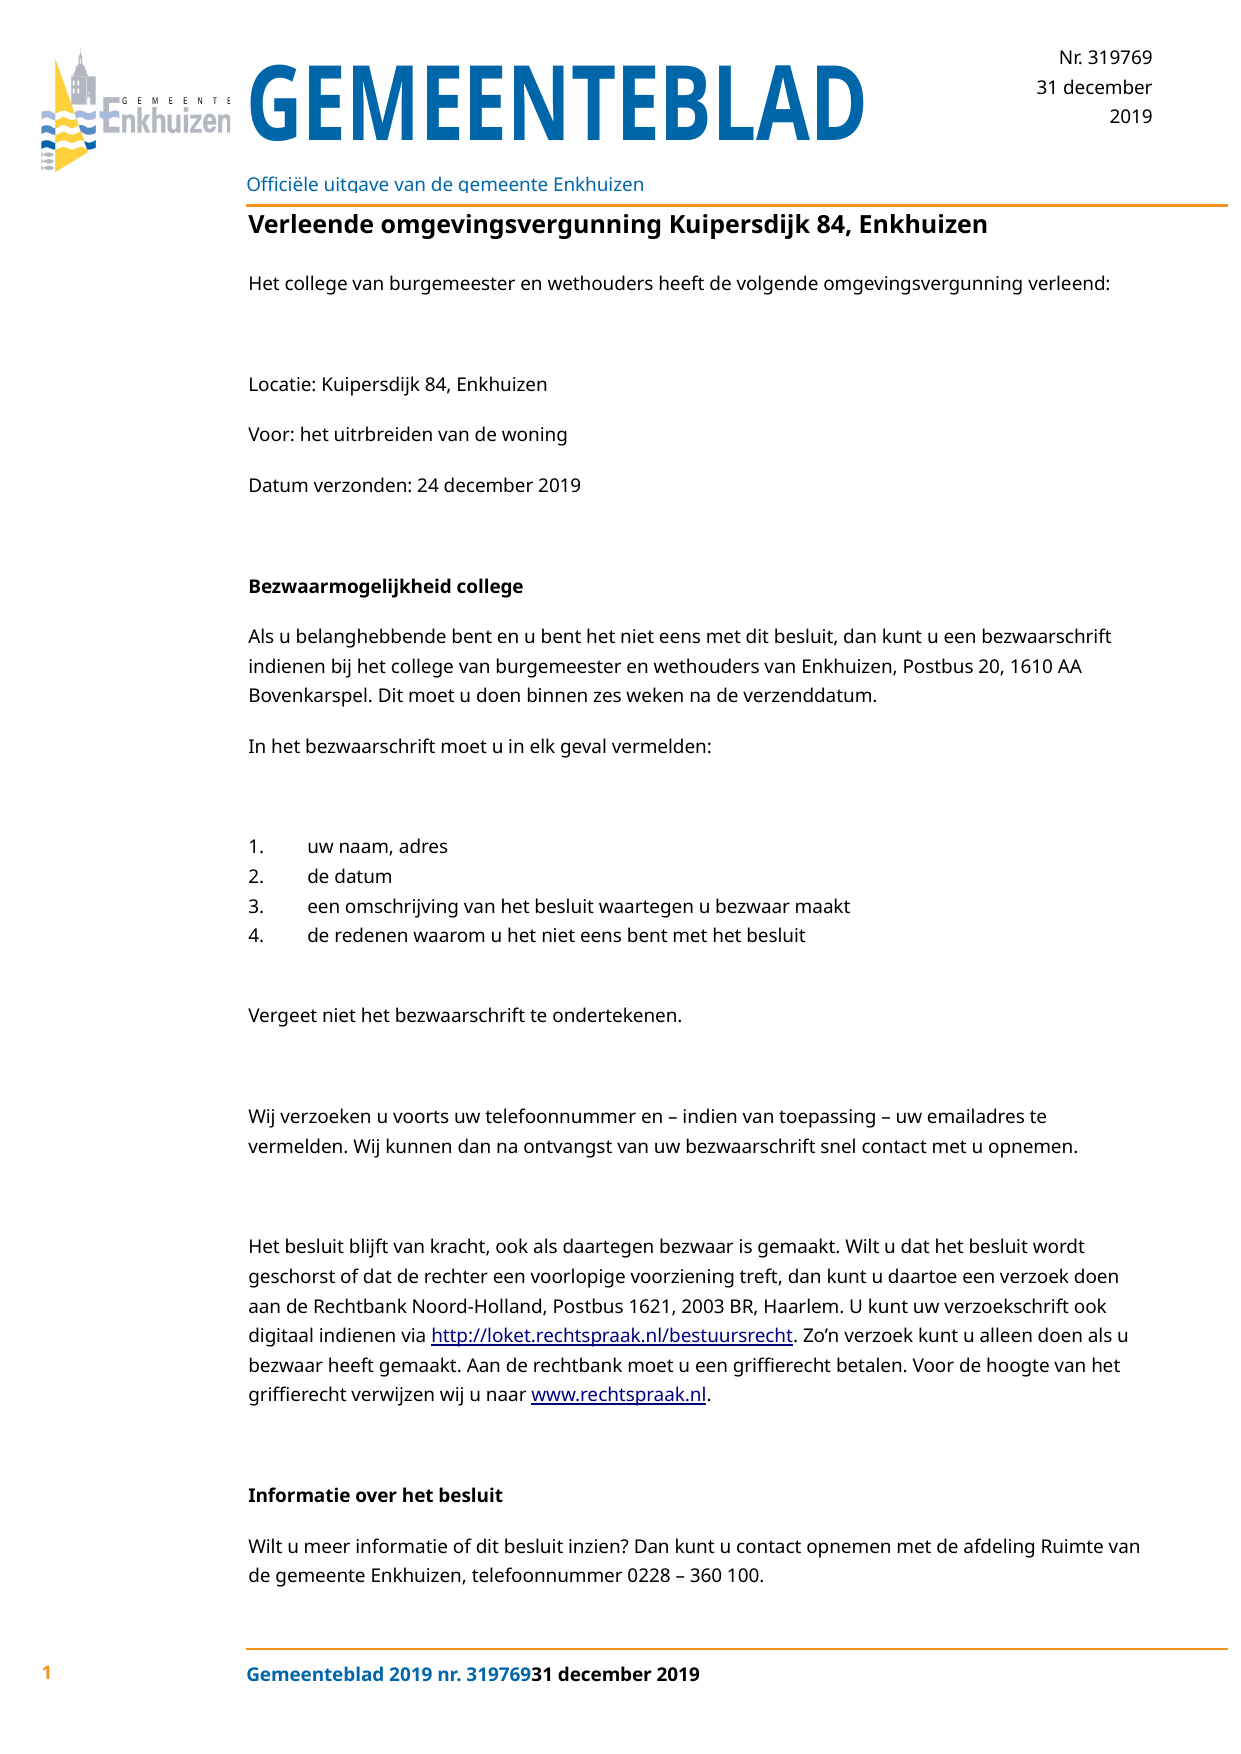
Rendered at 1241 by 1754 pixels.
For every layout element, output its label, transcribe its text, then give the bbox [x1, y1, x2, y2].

text Verleende omgevingsvergunning Kuipersdijk 84, Enkhuizen [248, 207, 1152, 241]
text In het bezwaarschrift moet u in elk geval vermelden: [248, 733, 1152, 758]
text Wilt u meer informatie of dit besluit inzien? Dan kunt u contact opnemen met de afdeling Ruimte van de gemeente Enkhuizen, telefoonnummer 0228 – 360 100. [248, 1533, 1152, 1588]
picture [41, 47, 231, 172]
text Informatie over het besluit [248, 1482, 1152, 1508]
text Voor: het uitrbreiden van de woning [248, 422, 1152, 447]
list de datum [248, 863, 1152, 889]
text Het besluit blijft van kracht, ook als daartegen bezwaar is gemaakt. Wilt u dat het besluit wordt geschorst of dat de rechter een voorlopige voorziening treft, dan kunt u daartoe een verzoek doen aan de Rechtbank Noord-Holland, Postbus 1621, 2003 BR, Haarlem. U kunt uw verzoekschrift ook digitaal indienen via http://loket.rechtspraak.nl/bestuursrecht. Zo’n verzoek kunt u alleen doen als u bezwaar heeft gemaakt. Aan de rechtbank moet u een griffierecht betalen. Voor de hoogte van het griffierecht verwijzen wij u naar www.rechtspraak.nl. [248, 1234, 1152, 1407]
text Het college van burgemeester en wethouders heeft de volgende omgevingsvergunning verleend: [248, 270, 1152, 296]
text Datum verzonden: 24 december 2019 [248, 472, 1152, 498]
text Locatie: Kuipersdijk 84, Enkhuizen [248, 371, 1152, 397]
list de redenen waarom u het niet eens bent met het besluit [248, 922, 1152, 948]
text Vergeet niet het bezwaarschrift te ondertekenen. [248, 1002, 1152, 1028]
text Als u belanghebbende bent en u bent het niet eens met dit besluit, dan kunt u een bezwaarschrift indienen bij het college van burgemeester en wethouders van Enkhuizen, Postbus 20, 1610 AA Bovenkarspel. Dit moet u doen binnen zes weken na de verzenddatum. [248, 623, 1152, 708]
text Wij verzoeken u voorts uw telefoonnummer en – indien van toepassing – uw emailadres te vermelden. Wij kunnen dan na ontvangst van uw bezwaarschrift snel contact met u opnemen. [248, 1103, 1152, 1158]
list een omschrijving van het besluit waartegen u bezwaar maakt [248, 893, 1152, 918]
list uw naam, adres [248, 834, 1152, 859]
text Bezwaarmogelijkheid college [248, 573, 1152, 598]
